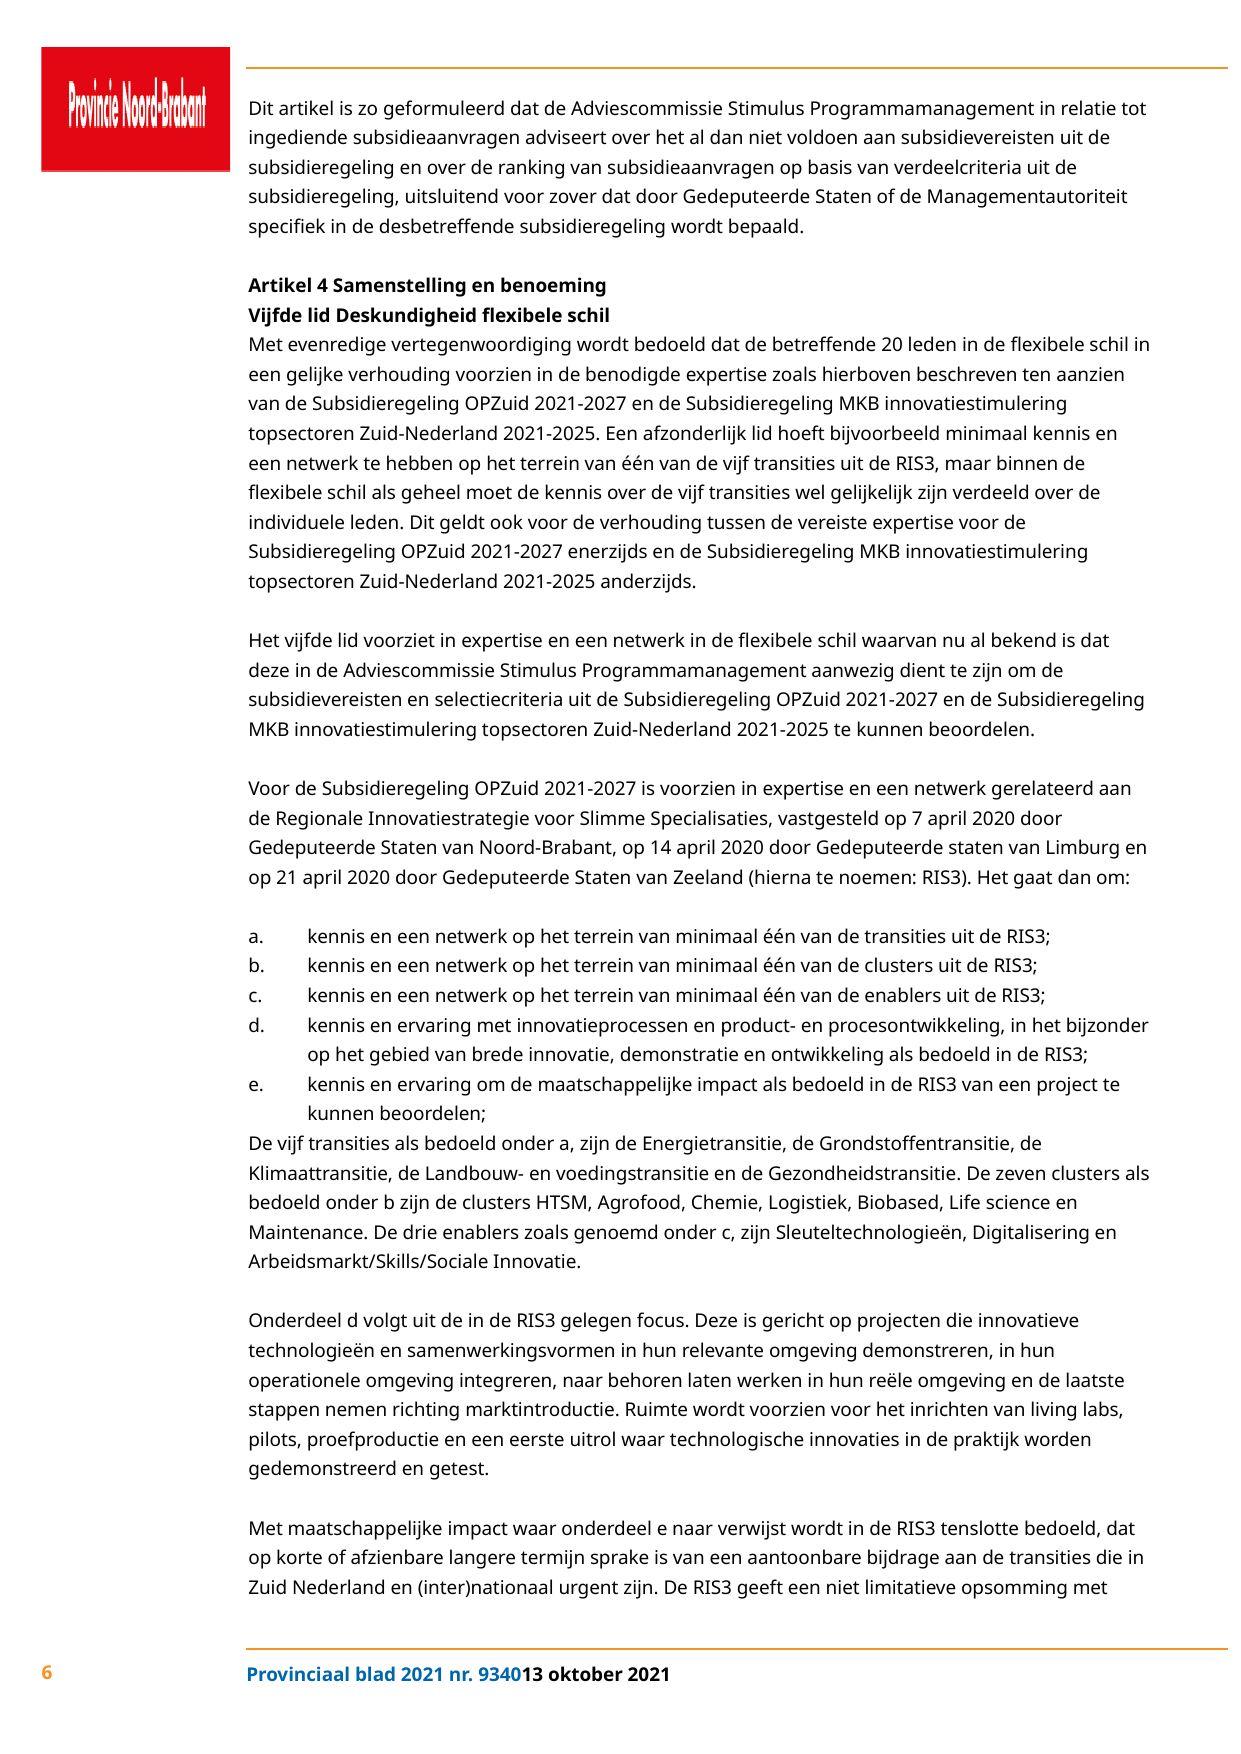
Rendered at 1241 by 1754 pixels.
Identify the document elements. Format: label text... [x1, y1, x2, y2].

list kennis en een netwerk op het terrein van minimaal één van de enablers uit de RIS3; [248, 982, 1152, 1008]
list kennis en ervaring met innovatieprocessen en product- en procesontwikkeling, in het bijzonder op het gebied van brede innovatie, demonstratie en ontwikkeling als bedoeld in de RIS3; [248, 1012, 1152, 1067]
text Dit artikel is zo geformuleerd dat de Adviescommissie Stimulus Programmamanagement in relatie tot ingediende subsidieaanvragen adviseert over het al dan niet voldoen aan subsidievereisten uit de subsidieregeling en over de ranking van subsidieaanvragen op basis van verdeelcriteria uit de subsidieregeling, uitsluitend voor zover dat door Gedeputeerde Staten of de Managementautoriteit specifiek in de desbetreffende subsidieregeling wordt bepaald. [248, 95, 1152, 239]
text Met maatschappelijke impact waar onderdeel e naar verwijst wordt in de RIS3 tenslotte bedoeld, dat op korte of afzienbare langere termijn sprake is van een aantoonbare bijdrage aan de transities die in Zuid Nederland en (inter)nationaal urgent zijn. De RIS3 geeft een niet limitatieve opsomming met [248, 1515, 1152, 1600]
picture [41, 47, 231, 172]
list kennis en een netwerk op het terrein van minimaal één van de transities uit de RIS3; [248, 923, 1152, 949]
text Voor de Subsidieregeling OPZuid 2021-2027 is voorzien in expertise en een netwerk gerelateerd aan de Regionale Innovatiestrategie voor Slimme Specialisaties, vastgesteld op 7 april 2020 door Gedeputeerde Staten van Noord-Brabant, op 14 april 2020 door Gedeputeerde staten van Limburg en op 21 april 2020 door Gedeputeerde Staten van Zeeland (hierna te noemen: RIS3). Het gaat dan om: [248, 775, 1152, 890]
list kennis en een netwerk op het terrein van minimaal één van de clusters uit de RIS3; [248, 953, 1152, 978]
text Artikel 4 Samenstelling en benoeming [248, 272, 1152, 298]
text Onderdeel d volgt uit de in de RIS3 gelegen focus. Deze is gericht op projecten die innovatieve technologieën en samenwerkingsvormen in hun relevante omgeving demonstreren, in hun operationele omgeving integreren, naar behoren laten werken in hun reële omgeving en de laatste stappen nemen richting marktintroductie. Ruimte wordt voorzien voor het inrichten van living labs, pilots, proefproductie en een eerste uitrol waar technologische innovaties in de praktijk worden gedemonstreerd en getest. [248, 1308, 1152, 1481]
text Het vijfde lid voorziet in expertise en een netwerk in de flexibele schil waarvan nu al bekend is dat deze in de Adviescommissie Stimulus Programmamanagement aanwezig dient te zijn om de subsidievereisten en selectiecriteria uit de Subsidieregeling OPZuid 2021-2027 en de Subsidieregeling MKB innovatiestimulering topsectoren Zuid-Nederland 2021-2025 te kunnen beoordelen. [248, 627, 1152, 742]
text De vijf transities als bedoeld onder a, zijn de Energietransitie, de Grondstoffentransitie, de Klimaattransitie, de Landbouw- en voedingstransitie en de Gezondheidstransitie. De zeven clusters als bedoeld onder b zijn de clusters HTSM, Agrofood, Chemie, Logistiek, Biobased, Life science en Maintenance. De drie enablers zoals genoemd onder c, zijn Sleuteltechnologieën, Digitalisering en Arbeidsmarkt/Skills/Sociale Innovatie. [248, 1130, 1152, 1274]
text Met evenredige vertegenwoordiging wordt bedoeld dat de betreffende 20 leden in de flexibele schil in een gelijke verhouding voorzien in de benodigde expertise zoals hierboven beschreven ten aanzien van de Subsidieregeling OPZuid 2021-2027 en de Subsidieregeling MKB innovatiestimulering topsectoren Zuid-Nederland 2021-2025. Een afzonderlijk lid hoeft bijvoorbeeld minimaal kennis en een netwerk te hebben op het terrein van één van de vijf transities uit de RIS3, maar binnen de flexibele schil als geheel moet de kennis over de vijf transities wel gelijkelijk zijn verdeeld over de individuele leden. Dit geldt ook voor de verhouding tussen de vereiste expertise voor de Subsidieregeling OPZuid 2021-2027 enerzijds en de Subsidieregeling MKB innovatiestimulering topsectoren Zuid-Nederland 2021-2025 anderzijds. [248, 331, 1152, 594]
text Vijfde lid Deskundigheid flexibele schil [248, 302, 1152, 328]
list kennis en ervaring om de maatschappelijke impact als bedoeld in de RIS3 van een project te kunnen beoordelen; [248, 1071, 1152, 1126]
